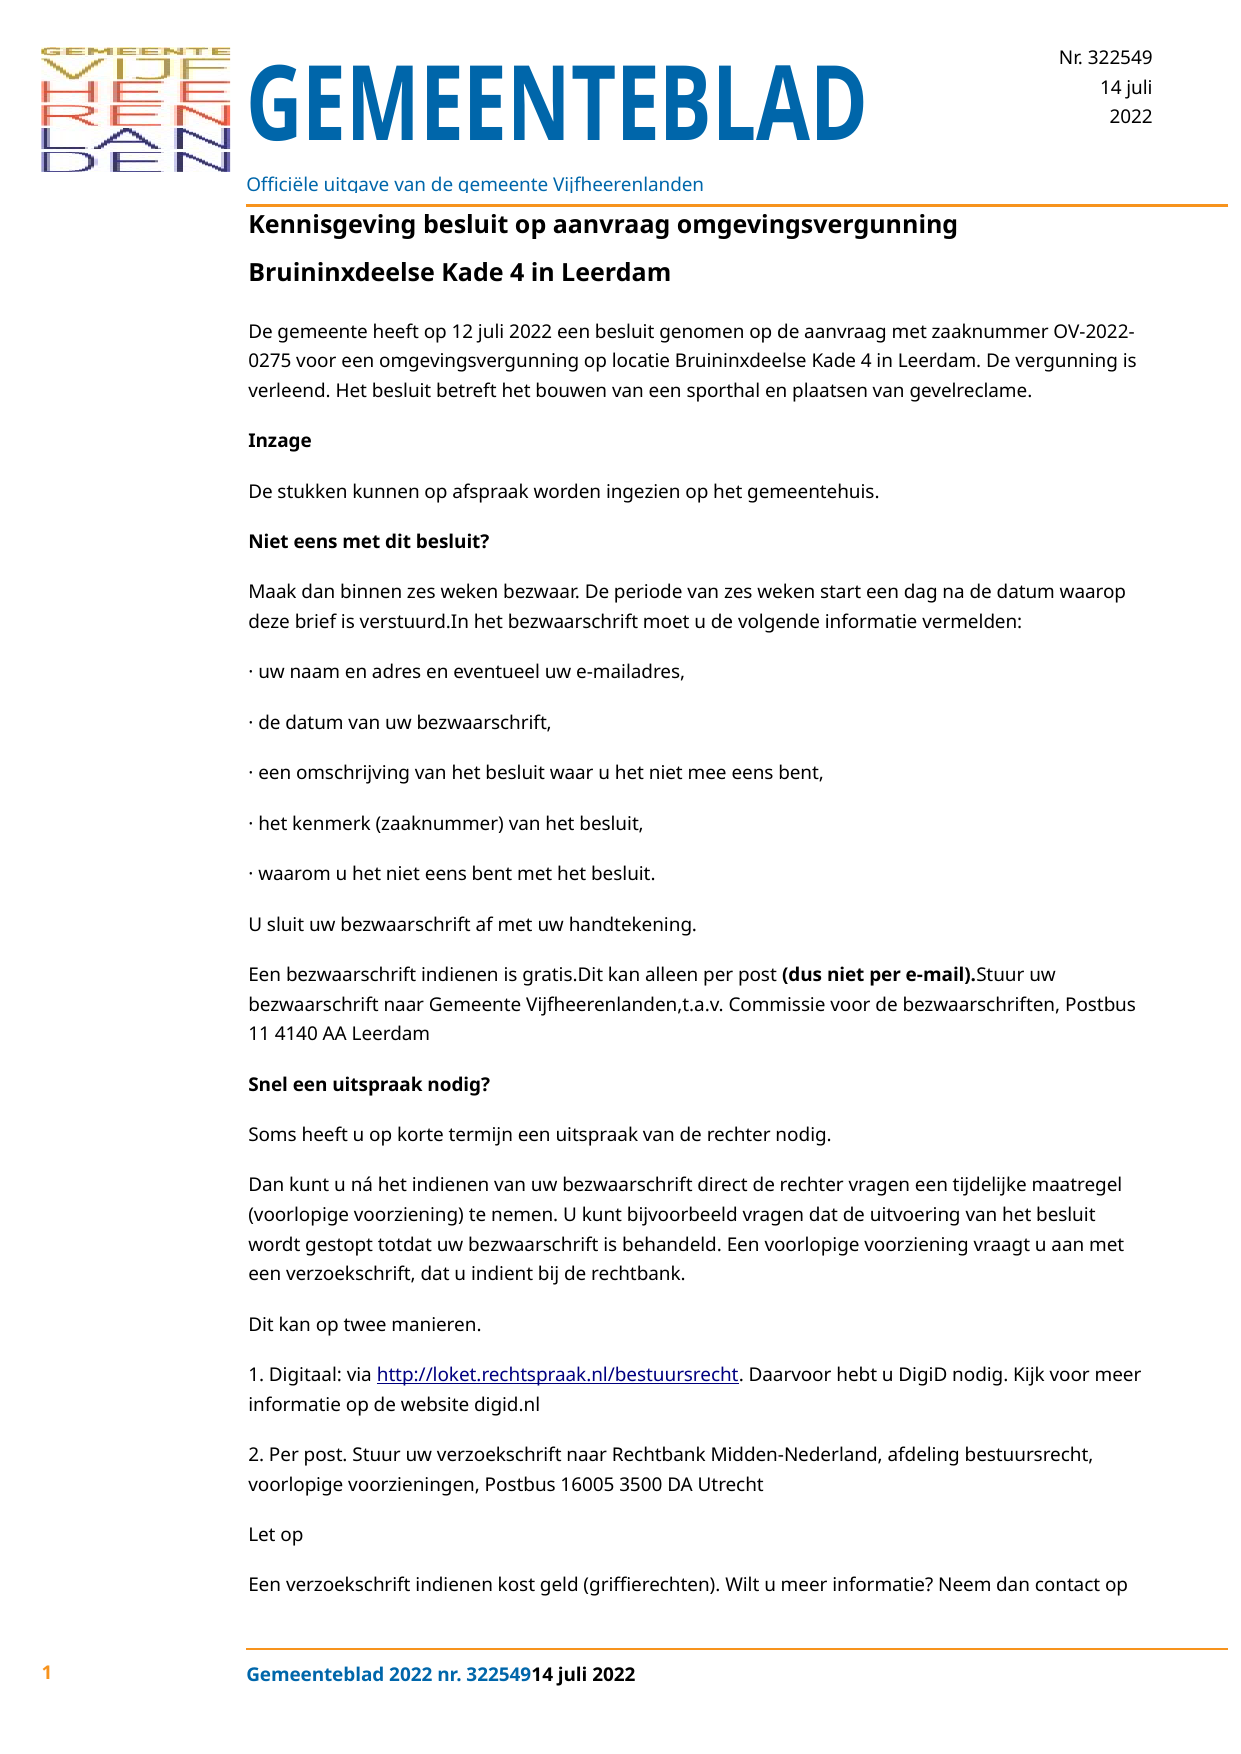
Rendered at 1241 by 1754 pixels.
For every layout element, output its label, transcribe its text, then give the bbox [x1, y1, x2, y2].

text Niet eens met dit besluit? [248, 528, 1152, 554]
text Dit kan op twee manieren. [248, 1311, 1152, 1337]
text · het kenmerk (zaaknummer) van het besluit, [248, 810, 1152, 836]
text De gemeente heeft op 12 juli 2022 een besluit genomen op de aanvraag met zaaknummer OV-2022-0275 voor een omgevingsvergunning op locatie Bruininxdeelse Kade 4 in Leerdam. De vergunning is verleend. Het besluit betreft het bouwen van een sporthal en plaatsen van gevelreclame. [248, 318, 1152, 403]
text Snel een uitspraak nodig? [248, 1071, 1152, 1097]
text Soms heeft u op korte termijn een uitspraak van de rechter nodig. [248, 1121, 1152, 1147]
text Let op [248, 1521, 1152, 1547]
text · uw naam en adres en eventueel uw e-mailadres, [248, 659, 1152, 684]
text Maak dan binnen zes weken bezwaar. De periode van zes weken start een dag na de datum waarop deze brief is verstuurd.In het bezwaarschrift moet u de volgende informatie vermelden: [248, 579, 1152, 634]
text Inzage [248, 427, 1152, 453]
text 2. Per post. Stuur uw verzoekschrift naar Rechtbank Midden-Nederland, afdeling bestuursrecht, voorlopige voorzieningen, Postbus 16005 3500 DA Utrecht [248, 1441, 1152, 1497]
text Een bezwaarschrift indienen is gratis.Dit kan alleen per post (dus niet per e-mail).Stuur uw bezwaarschrift naar Gemeente Vijfheerenlanden,t.a.v. Commissie voor de bezwaarschriften, Postbus 11 4140 AA Leerdam [248, 961, 1152, 1046]
picture [41, 47, 231, 172]
text · een omschrijving van het besluit waar u het niet mee eens bent, [248, 759, 1152, 785]
text U sluit uw bezwaarschrift af met uw handtekening. [248, 911, 1152, 937]
text 1. Digitaal: via http://loket.rechtspraak.nl/bestuursrecht. Daarvoor hebt u DigiD nodig. Kijk voor meer informatie op de website digid.nl [248, 1361, 1152, 1417]
text De stukken kunnen op afspraak worden ingezien op het gemeentehuis. [248, 478, 1152, 504]
text Een verzoekschrift indienen kost geld (griffierechten). Wilt u meer informatie? Neem dan contact op [248, 1572, 1152, 1597]
text Kennisgeving besluit op aanvraag omgevingsvergunning Bruininxdeelse Kade 4 in Leerdam [248, 207, 1152, 288]
text Dan kunt u ná het indienen van uw bezwaarschrift direct de rechter vragen een tijdelijke maatregel (voorlopige voorziening) te nemen. U kunt bijvoorbeeld vragen dat de uitvoering van het besluit wordt gestopt totdat uw bezwaarschrift is behandeld. Een voorlopige voorziening vraagt u aan met een verzoekschrift, dat u indient bij de rechtbank. [248, 1172, 1152, 1286]
text · waarom u het niet eens bent met het besluit. [248, 860, 1152, 886]
text · de datum van uw bezwaarschrift, [248, 709, 1152, 735]
